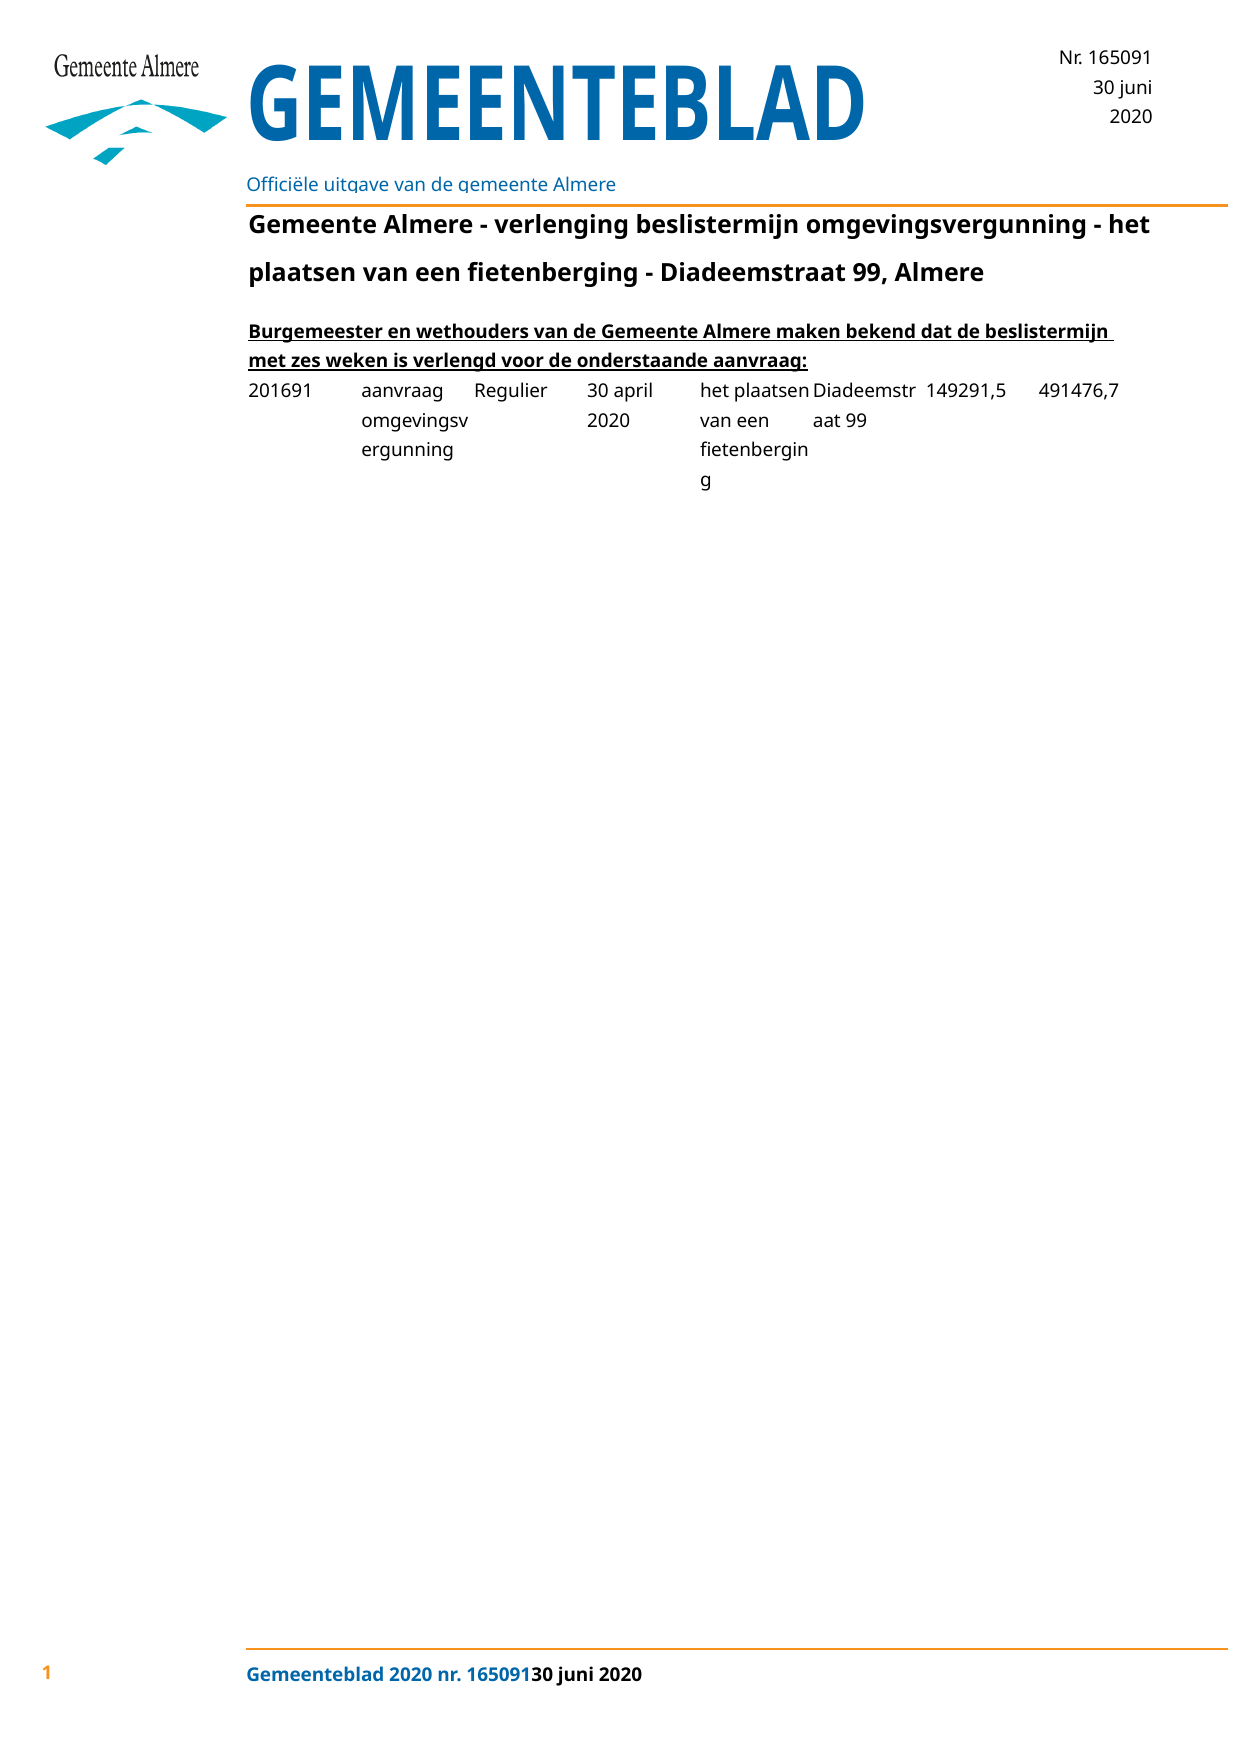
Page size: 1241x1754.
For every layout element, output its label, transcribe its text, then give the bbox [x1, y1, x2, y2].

text Gemeente Almere - verlenging beslistermijn omgevingsvergunning - het plaatsen van een fietenberging - Diadeemstraat 99, Almere [248, 207, 1152, 288]
picture [41, 47, 231, 172]
table_header aanvraag omgevingsvergunning [361, 377, 474, 492]
table_header 201691 [248, 377, 361, 492]
table_header Regulier [474, 377, 587, 492]
text Burgemeester en wethouders van de Gemeente Almere maken bekend dat de beslistermijn met zes weken is verlengd voor de onderstaande aanvraag: [248, 318, 1152, 373]
table_header 149291,5 [926, 377, 1038, 492]
table_header 30 april 2020 [587, 377, 700, 492]
table_header Diadeemstraat 99 [813, 377, 926, 492]
table_header het plaatsen van een fietenberging [700, 377, 813, 492]
table_header 491476,7 [1039, 377, 1152, 492]
